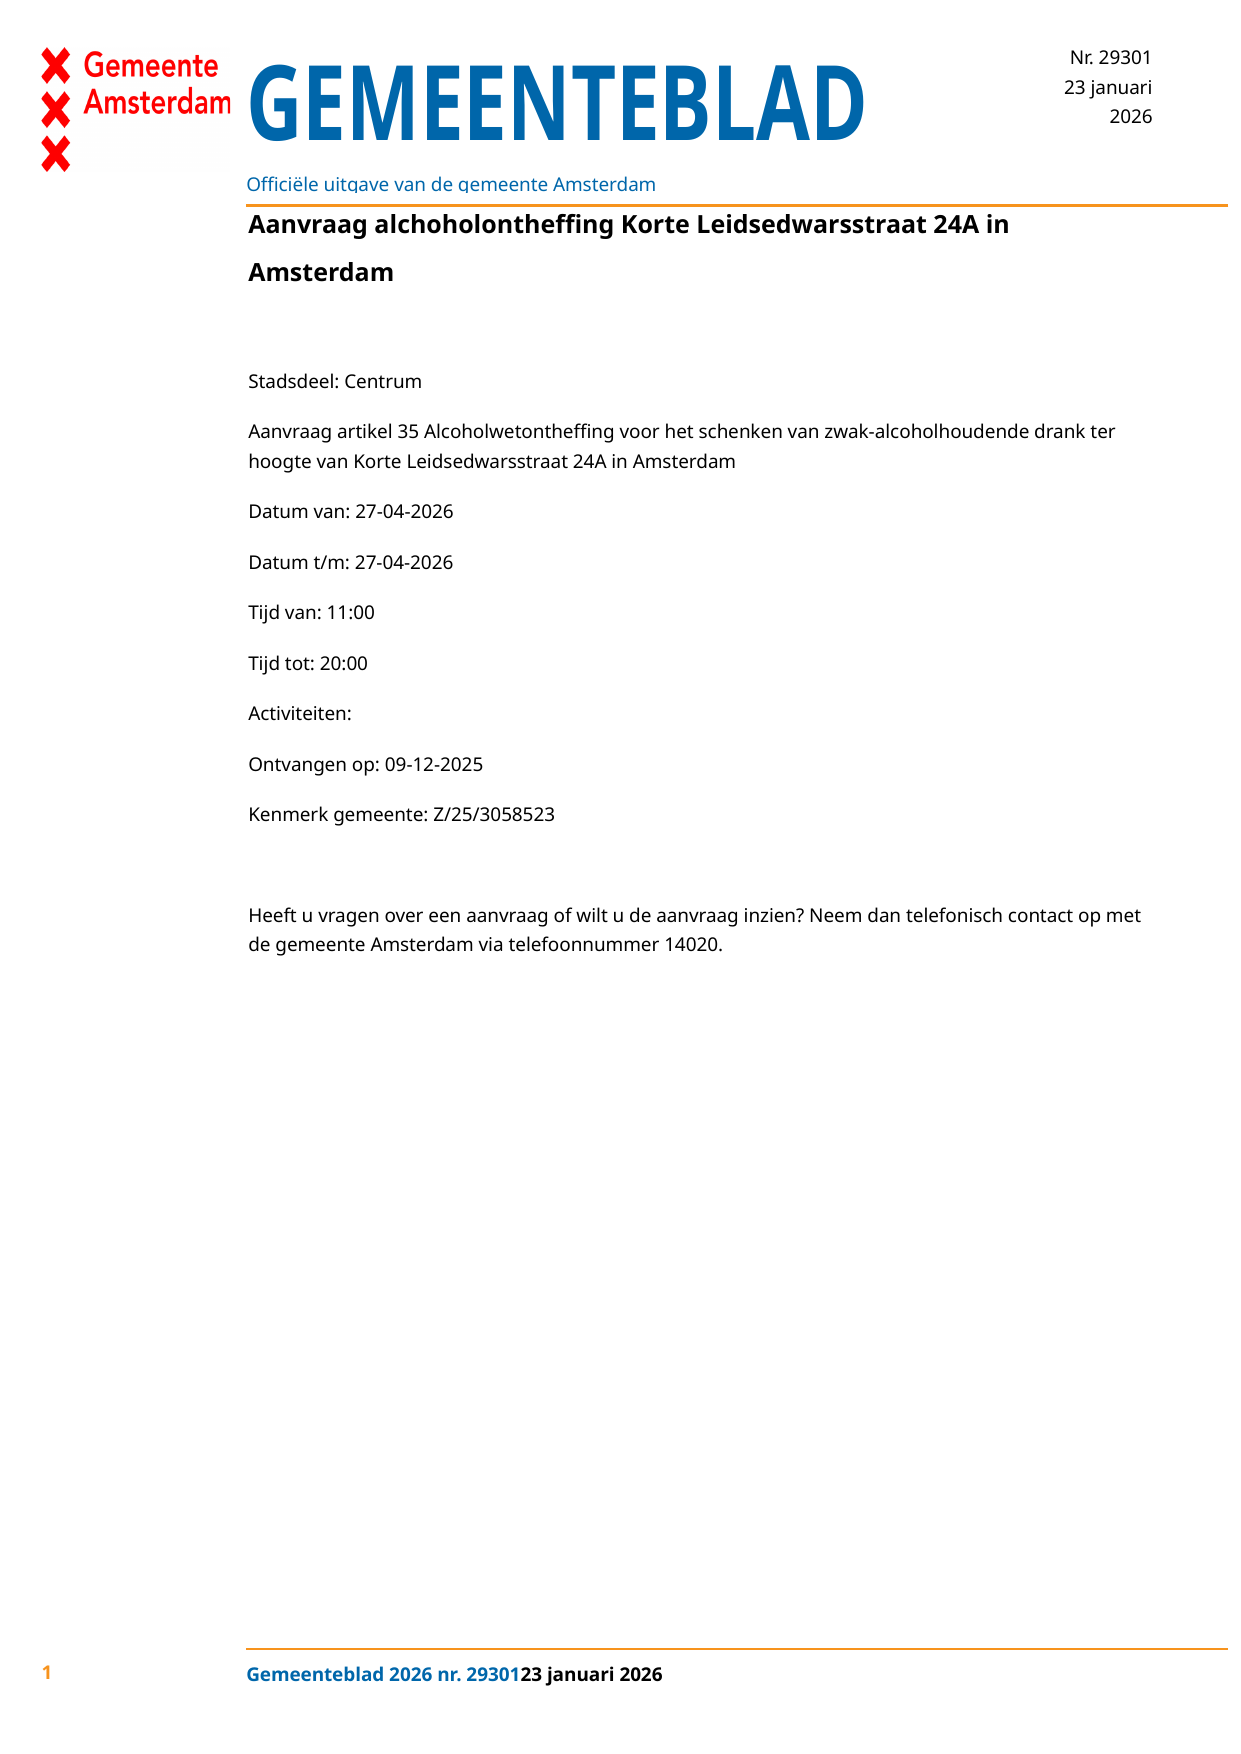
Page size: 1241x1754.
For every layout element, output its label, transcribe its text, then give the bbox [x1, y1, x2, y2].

text Activiteiten: [248, 700, 1152, 726]
text Tijd van: 11:00 [248, 599, 1152, 625]
text Aanvraag artikel 35 Alcoholwetontheffing voor het schenken van zwak-alcoholhoudende drank ter hoogte van Korte Leidsedwarsstraat 24A in Amsterdam [248, 419, 1152, 474]
text Datum t/m: 27-04-2026 [248, 549, 1152, 575]
text Stadsdeel: Centrum [248, 368, 1152, 394]
text Datum van: 27-04-2026 [248, 499, 1152, 524]
text Aanvraag alchoholontheffing Korte Leidsedwarsstraat 24A in Amsterdam [248, 207, 1152, 288]
picture [41, 47, 231, 172]
text Ontvangen op: 09-12-2025 [248, 751, 1152, 777]
text Tijd tot: 20:00 [248, 650, 1152, 676]
text Heeft u vragen over een aanvraag of wilt u de aanvraag inzien? Neem dan telefonisch contact op met de gemeente Amsterdam via telefoonnummer 14020. [248, 902, 1152, 957]
text Kenmerk gemeente: Z/25/3058523 [248, 801, 1152, 827]
